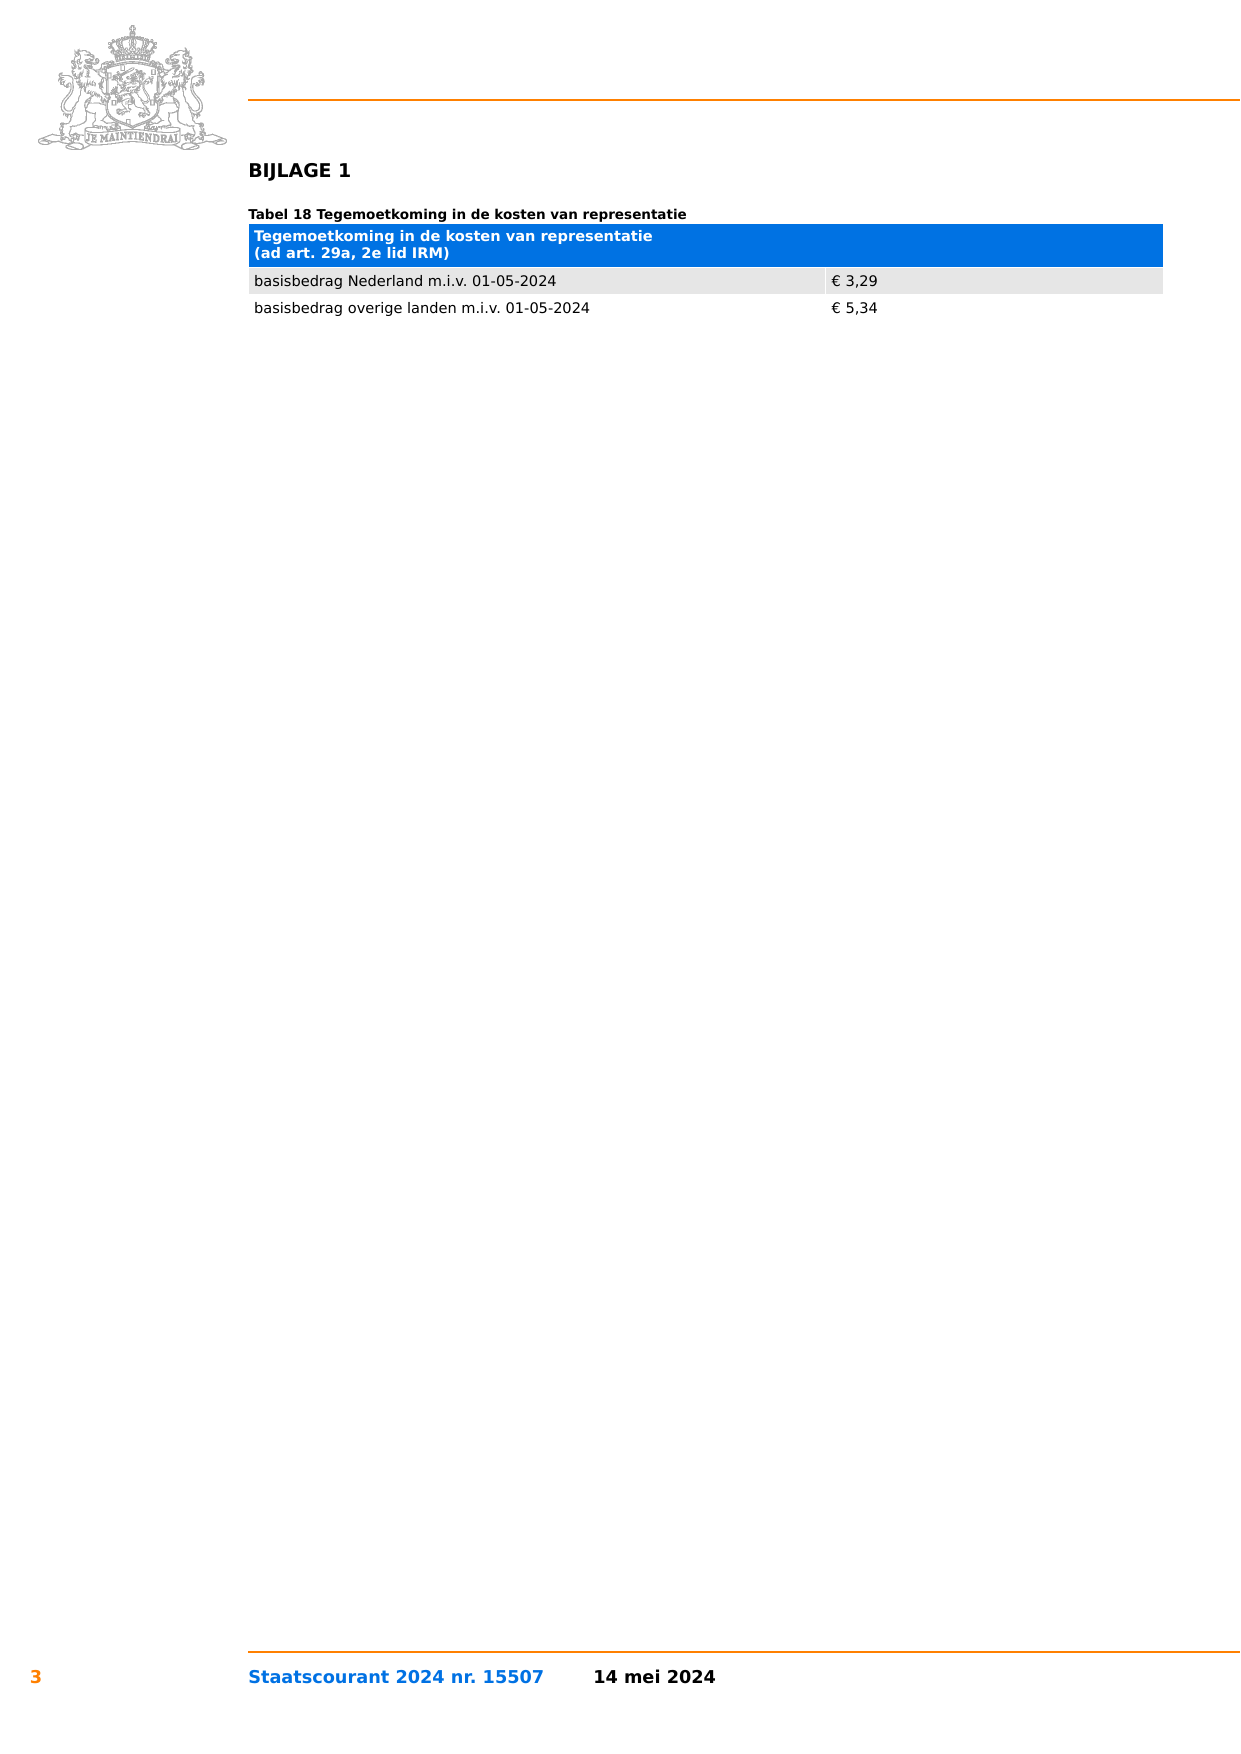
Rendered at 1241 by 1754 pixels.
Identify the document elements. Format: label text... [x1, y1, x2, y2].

table_cell basisbedrag Nederland m.i.v. 01-05-2024 [249, 268, 825, 294]
subtitle BIJLAGE 1 [248, 160, 1163, 182]
table_cell basisbedrag overige landen m.i.v. 01-05-2024 [249, 295, 825, 322]
table_cell € 3,29 [826, 268, 1163, 294]
picture [38, 25, 227, 150]
table_cell Tegemoetkoming in de kosten van representatie (ad art. 29a, 2e lid IRM) [249, 224, 1163, 267]
table_header Tabel 18 Tegemoetkoming in de kosten van representatie [248, 207, 1163, 223]
table_cell € 5,34 [826, 295, 1163, 322]
